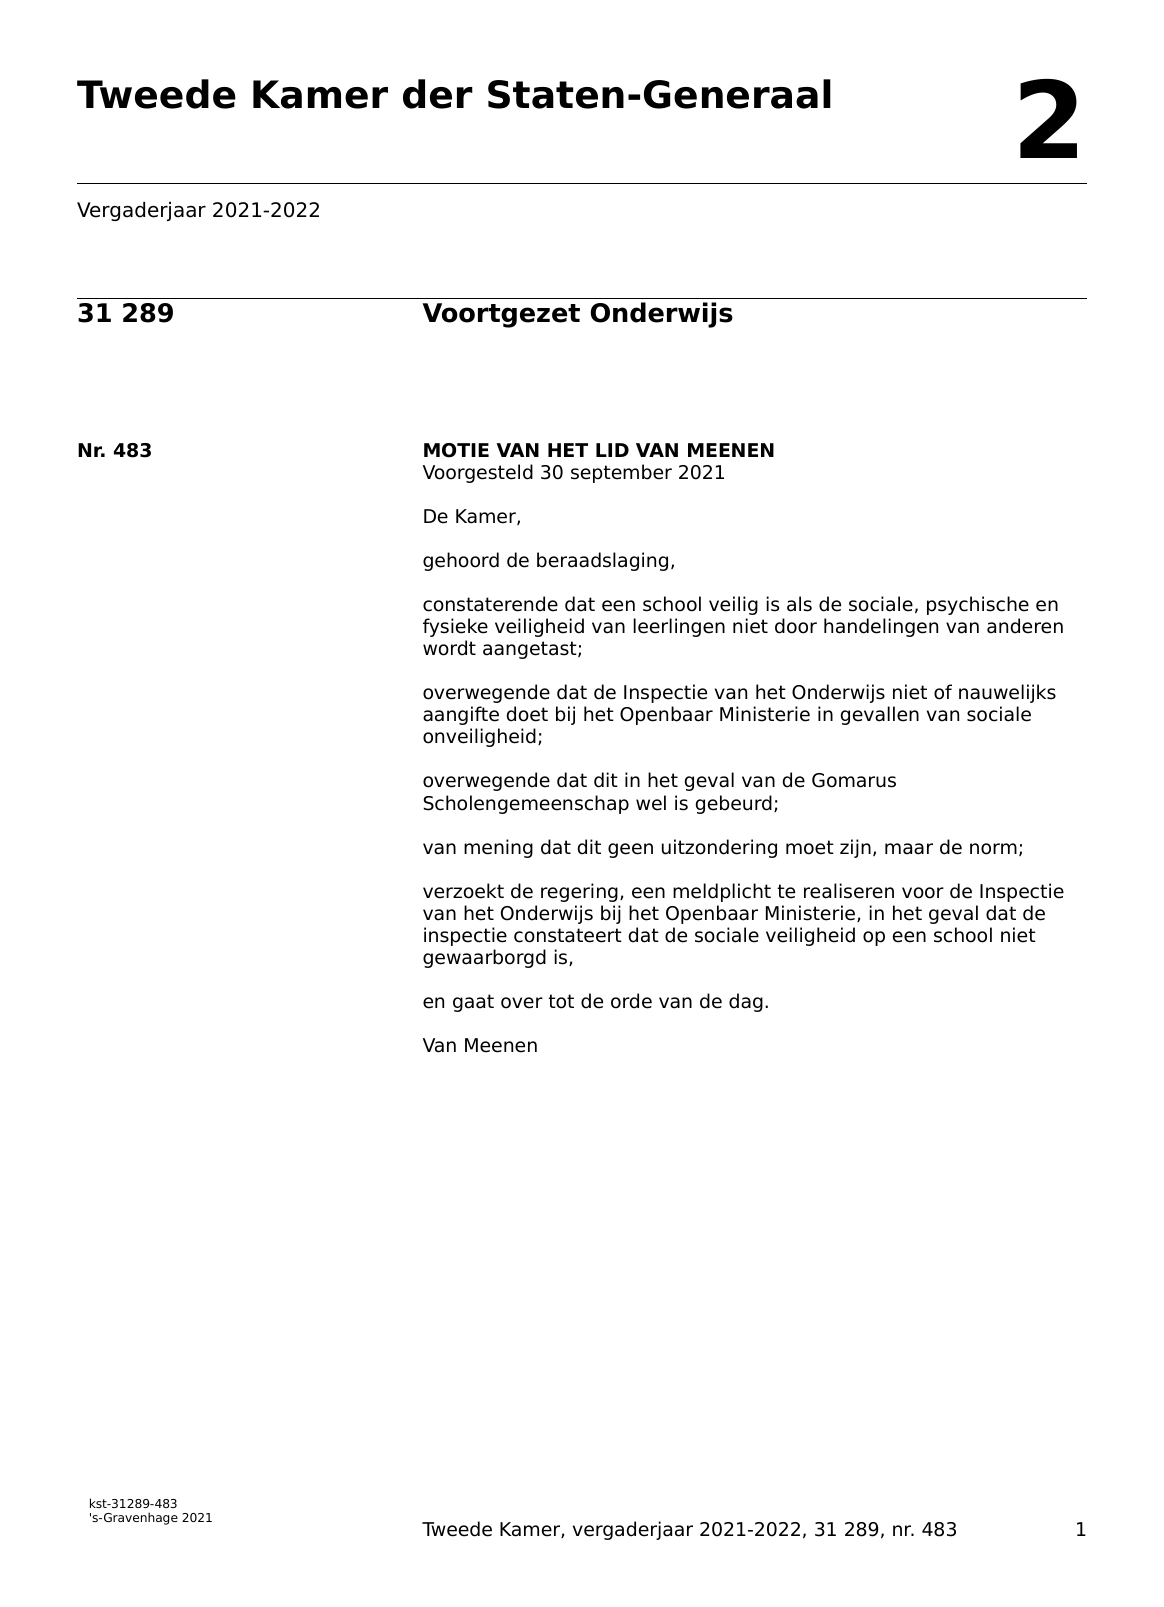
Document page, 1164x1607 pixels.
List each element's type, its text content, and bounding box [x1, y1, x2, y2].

text kst-31289-483 [88, 1497, 323, 1511]
table_cell Vergaderjaar 2021-2022 [77, 184, 1087, 298]
text overwegende dat de Inspectie van het Onderwijs niet of nauwelijks aangifte doet bij het Openbaar Ministerie in gevallen van sociale onveiligheid; [422, 682, 1087, 748]
text gehoord de beraadslaging, [422, 550, 1087, 572]
table_header Tweede Kamer der Staten-Generaal [77, 59, 886, 183]
text Van Meenen [422, 1035, 1087, 1057]
text en gaat over tot de orde van de dag. [422, 991, 1087, 1013]
text 's-Gravenhage 2021 [88, 1511, 323, 1525]
text De Kamer, [422, 506, 1087, 528]
text overwegende dat dit in het geval van de Gomarus Scholengemeenschap wel is gebeurd; [422, 770, 1087, 814]
table_header 2 [886, 59, 1087, 183]
text van mening dat dit geen uitzondering moet zijn, maar de norm; [422, 837, 1087, 858]
text constaterende dat een school veilig is als de sociale, psychische en fysieke veiligheid van leerlingen niet door handelingen van anderen wordt aangetast; [422, 594, 1087, 660]
subtitle 31 289 Voortgezet Onderwijs [77, 299, 1087, 329]
text verzoekt de regering, een meldplicht te realiseren voor de Inspectie van het Onderwijs bij het Openbaar Ministerie, in het geval dat de inspectie constateert dat de sociale veiligheid op een school niet gewaarborgd is, [422, 881, 1087, 969]
subtitle Nr. 483 MOTIE VAN HET LID VAN MEENEN [77, 440, 1087, 462]
text Voorgesteld 30 september 2021 [422, 462, 1087, 484]
